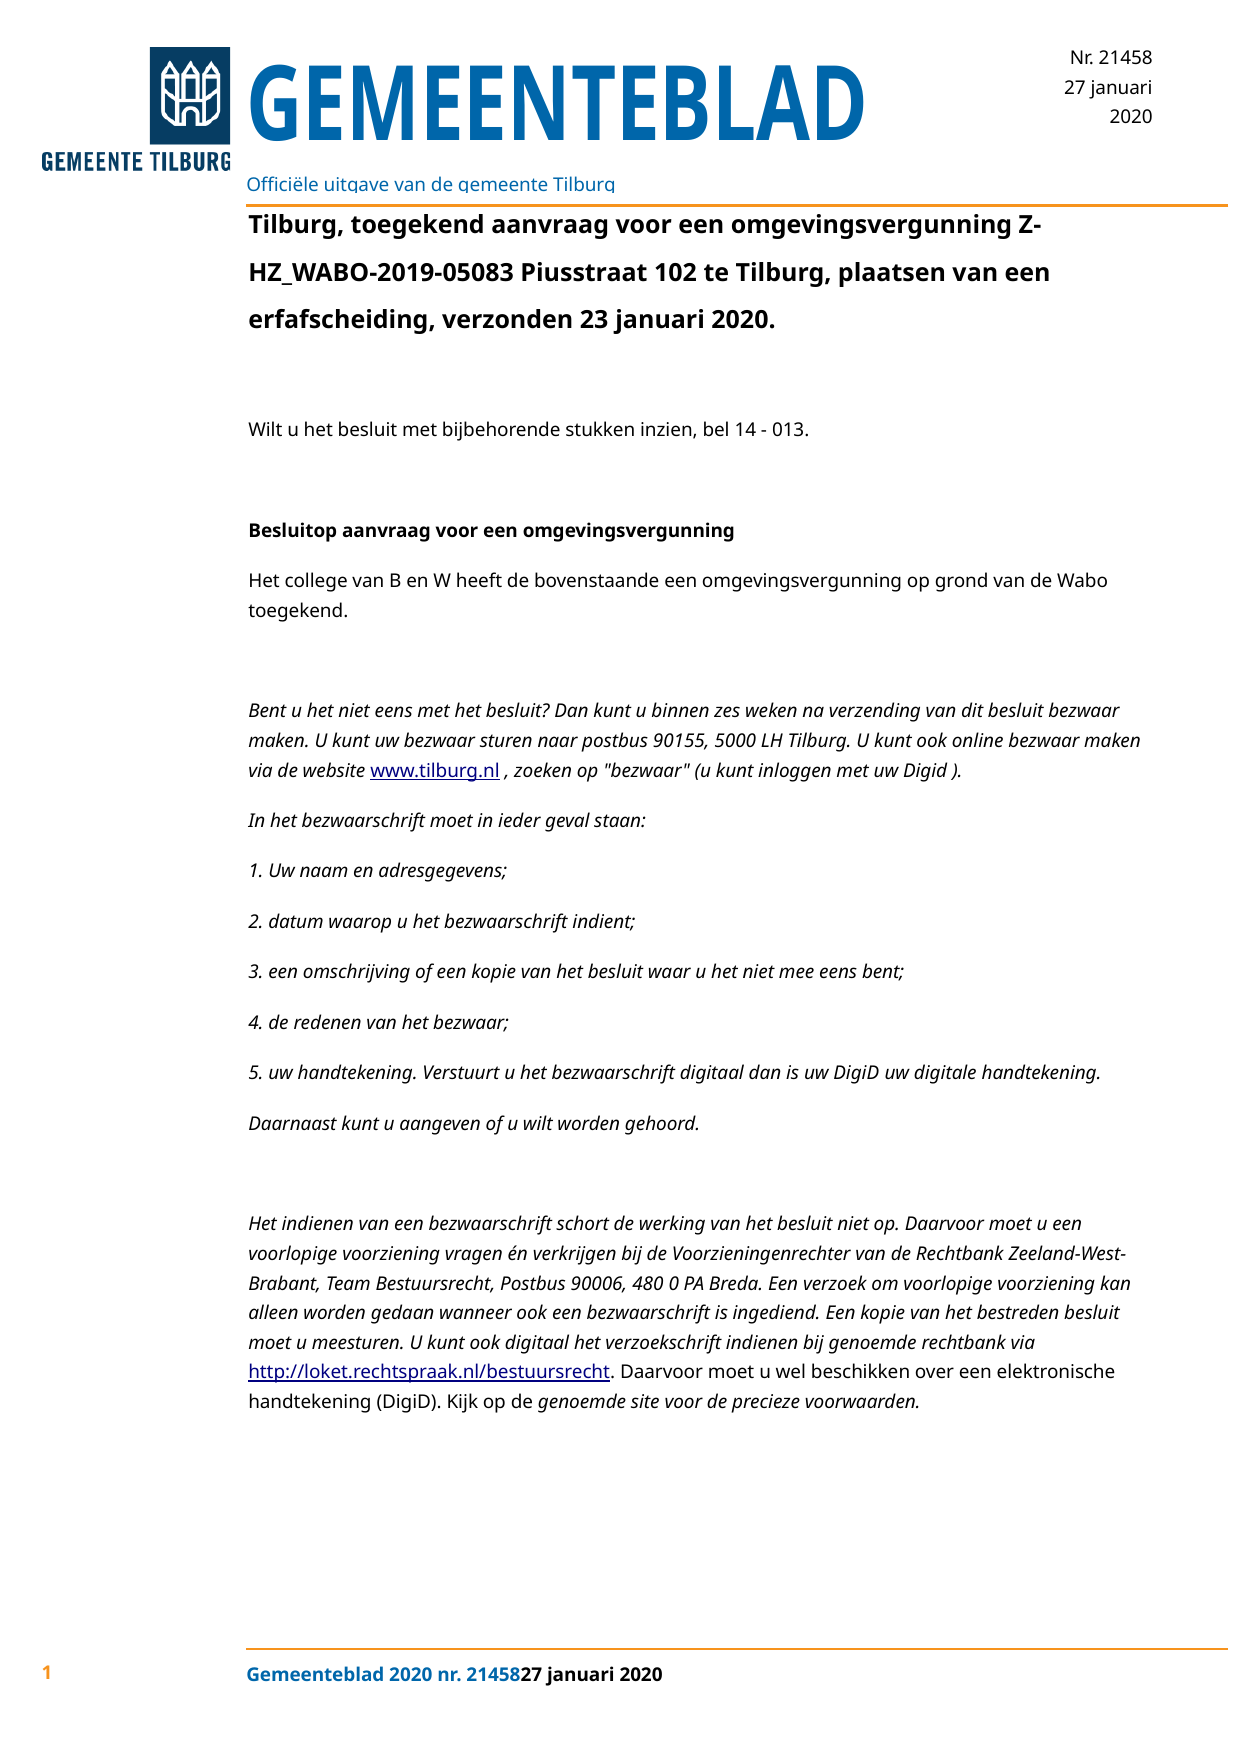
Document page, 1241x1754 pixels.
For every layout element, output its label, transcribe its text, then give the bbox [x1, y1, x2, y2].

text Daarnaast kunt u aangeven of u wilt worden gehoord. [248, 1110, 1152, 1135]
text 5. uw handtekening. Verstuurt u het bezwaarschrift digitaal dan is uw DigiD uw digitale handtekening. [248, 1059, 1152, 1085]
text In het bezwaarschrift moet in ieder geval staan: [248, 807, 1152, 833]
text Het indienen van een bezwaarschrift schort de werking van het besluit niet op. Daarvoor moet u een voorlopige voorziening vragen én verkrijgen bij de Voorzieningenrechter van de Rechtbank Zeeland-West-Brabant, Team Bestuursrecht, Postbus 90006, 480 0 PA Breda. Een verzoek om voorlopige voorziening kan alleen worden gedaan wanneer ook een bezwaarschrift is ingediend. Een kopie van het bestreden besluit moet u meesturen. U kunt ook digitaal het verzoekschrift indienen bij genoemde rechtbank via http://loket.rechtspraak.nl/bestuursrecht. Daarvoor moet u wel beschikken over een elektronische handtekening (DigiD). Kijk op de genoemde site voor de precieze voorwaarden. [248, 1211, 1152, 1414]
text Bent u het niet eens met het besluit? Dan kunt u binnen zes weken na verzending van dit besluit bezwaar maken. U kunt uw bezwaar sturen naar postbus 90155, 5000 LH Tilburg. U kunt ook online bezwaar maken via de website www.tilburg.nl , zoeken op "bezwaar" (u kunt inloggen met uw Digid ). [248, 698, 1152, 782]
text Tilburg, toegekend aanvraag voor een omgevingsvergunning Z-HZ_WABO-2019-05083 Piusstraat 102 te Tilburg, plaatsen van een erfafscheiding, verzonden 23 januari 2020. [248, 207, 1152, 336]
text Besluitop aanvraag voor een omgevingsvergunning [248, 517, 1152, 542]
picture [41, 47, 231, 172]
text Wilt u het besluit met bijbehorende stukken inzien, bel 14 - 013. [248, 416, 1152, 442]
text 1. Uw naam en adresgegevens; [248, 858, 1152, 883]
text 4. de redenen van het bezwaar; [248, 1009, 1152, 1034]
text Het college van B en W heeft de bovenstaande een omgevingsvergunning op grond van de Wabo toegekend. [248, 567, 1152, 622]
text 3. een omschrijving of een kopie van het besluit waar u het niet mee eens bent; [248, 958, 1152, 984]
text 2. datum waarop u het bezwaarschrift indient; [248, 908, 1152, 934]
